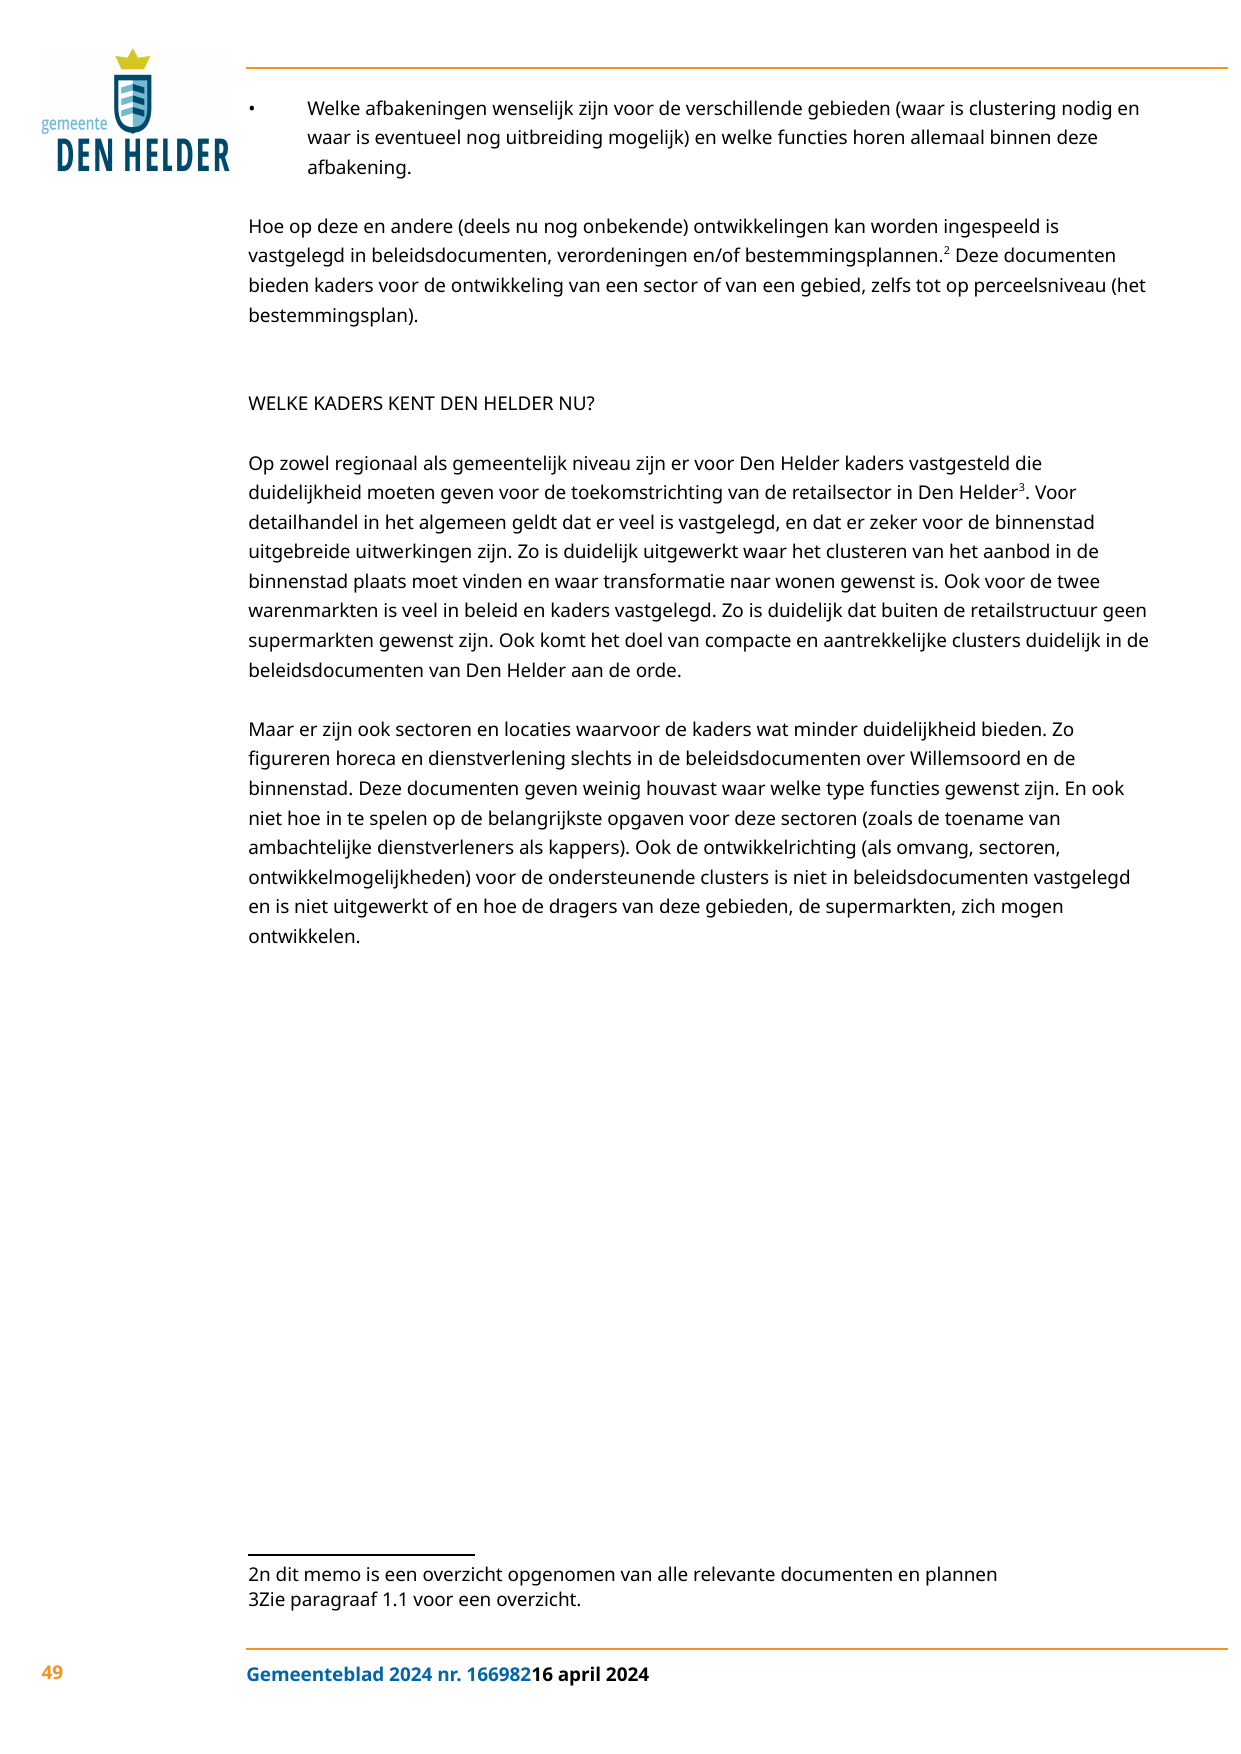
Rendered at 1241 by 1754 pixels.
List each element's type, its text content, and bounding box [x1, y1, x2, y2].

picture [63, 144, 68, 165]
text Hoe op deze en andere (deels nu nog onbekende) ontwikkelingen kan worden ingespeeld is vastgelegd in beleidsdocumenten, verordeningen en/of bestemmingsplannen. Deze documenten bieden kaders voor de ontwikkeling van een sector of van een gebied, zelfs tot op perceelsniveau (het bestemmingsplan). [248, 213, 1152, 328]
picture [182, 144, 187, 165]
list Welke afbakeningen wenselijk zijn voor de verschillende gebieden (waar is clustering nodig en waar is eventueel nog uitbreiding mogelijk) en welke functies horen allemaal binnen deze afbakening. [248, 95, 1152, 180]
text Op zowel regionaal als gemeentelijk niveau zijn er voor Den Helder kaders vastgesteld die duidelijkheid moeten geven voor de toekomstrichting van de retailsector in Den Helder. Voor detailhandel in het algemeen geldt dat er veel is vastgelegd, en dat er zeker voor de binnenstad uitgebreide uitwerkingen zijn. Zo is duidelijk uitgewerkt waar het clusteren van het aanbod in de binnenstad plaats moet vinden en waar transformatie naar wonen gewenst is. Ook voor de twee warenmarkten is veel in beleid en kaders vastgelegd. Zo is duidelijk dat buiten de retailstructuur geen supermarkten gewenst zijn. Ook komt het doel van compacte en aantrekkelijke clusters duidelijk in de beleidsdocumenten van Den Helder aan de orde. [248, 450, 1152, 683]
picture [100, 154, 106, 172]
picture [41, 47, 231, 172]
text Maar er zijn ook sectoren en locaties waarvoor de kaders wat minder duidelijkheid bieden. Zo figureren horeca en dienstverlening slechts in de beleidsdocumenten over Willemsoord en de binnenstad. Deze documenten geven weinig houvast waar welke type functies gewenst zijn. En ook niet hoe in te spelen op de belangrijkste opgaven voor deze sectoren (zoals de toename van ambachtelijke dienstverleners als kappers). Ook de ontwikkelrichting (als omvang, sectoren, ontwikkelmogelijkheden) voor de ondersteunende clusters is niet in beleidsdocumenten vastgelegd en is niet uitgewerkt of en hoe de dragers van deze gebieden, de supermarkten, zich mogen ontwikkelen. [248, 716, 1152, 949]
picture [220, 160, 224, 172]
text WELKE KADERS KENT DEN HELDER NU? [248, 391, 1152, 416]
text n dit memo is een overzicht opgenomen van alle relevante documenten en plannen [248, 1561, 1152, 1586]
text Zie paragraaf 1.1 voor een overzicht. [248, 1586, 1152, 1612]
picture [130, 157, 135, 172]
